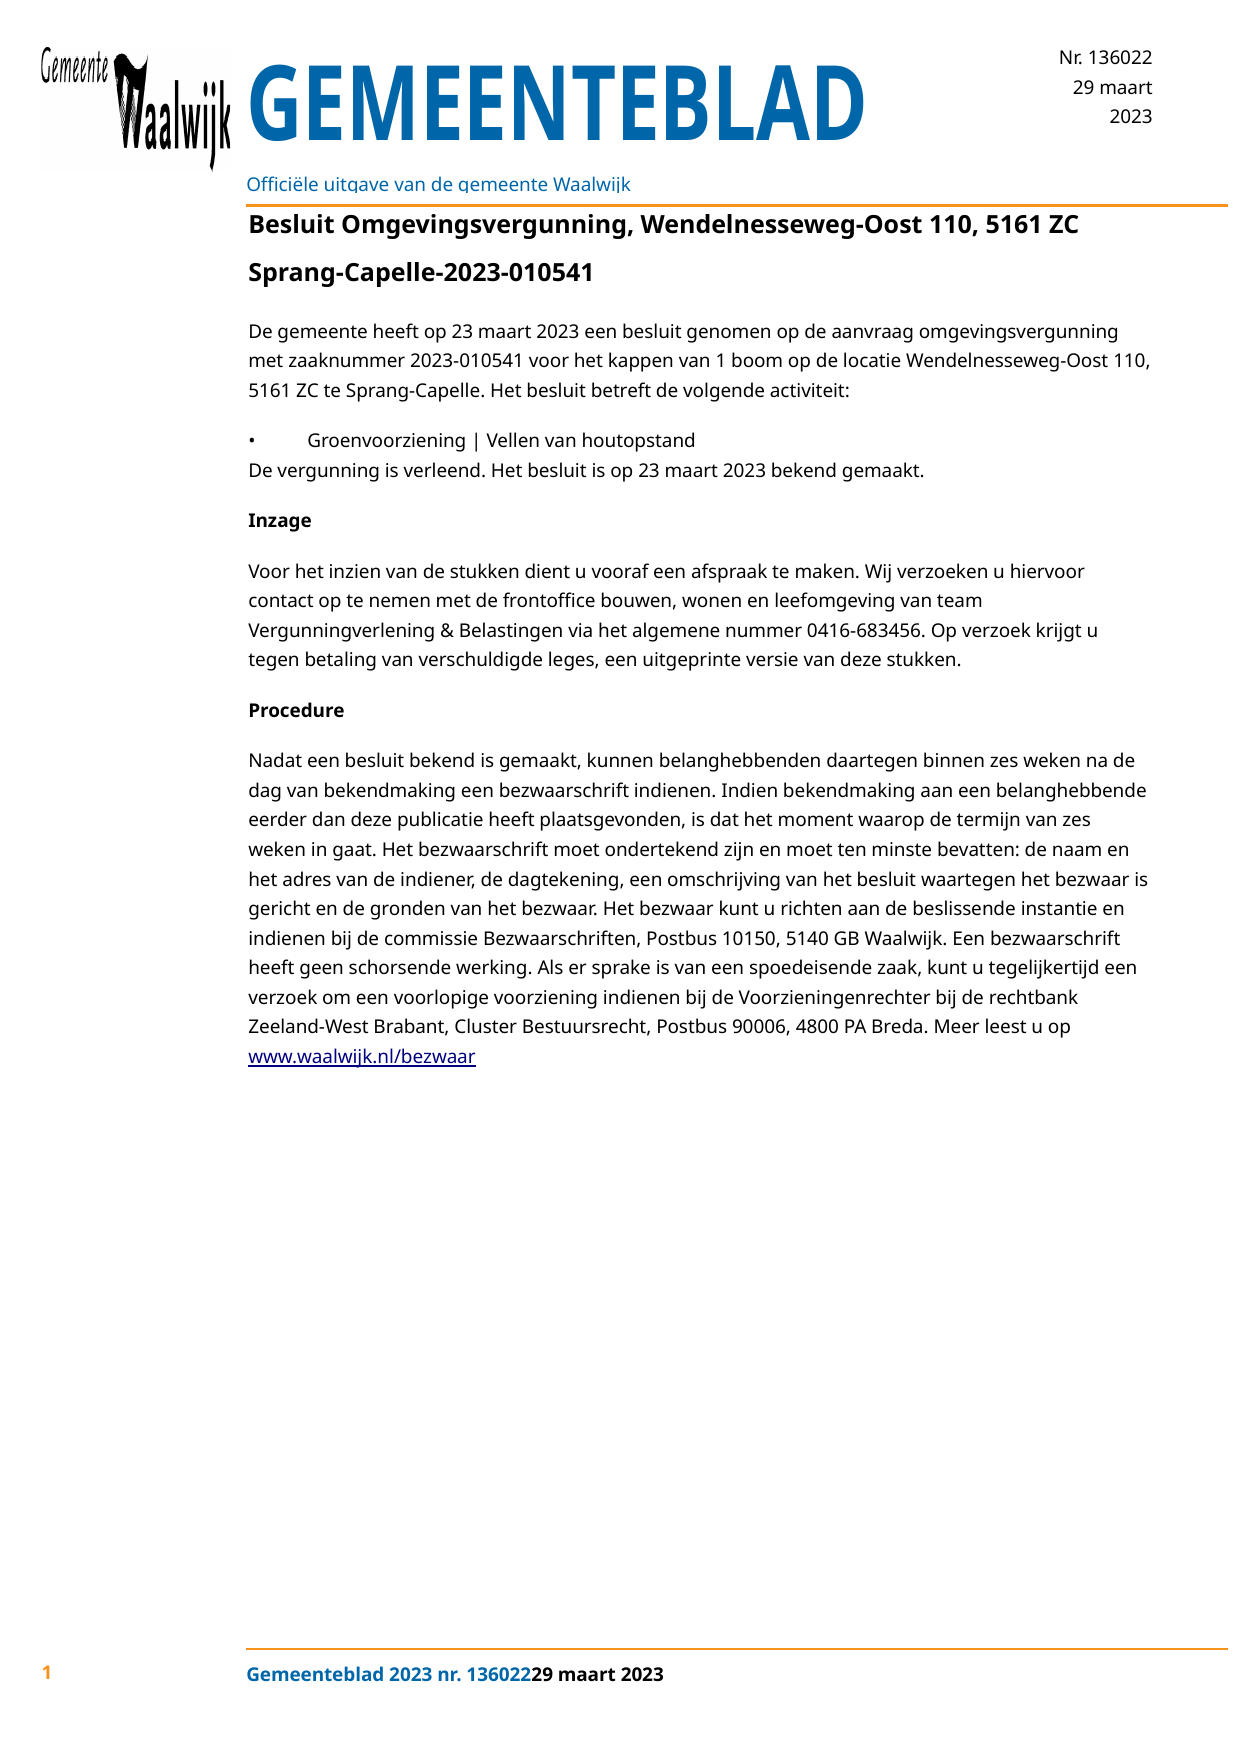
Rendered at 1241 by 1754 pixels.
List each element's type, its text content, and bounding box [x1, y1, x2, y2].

text De gemeente heeft op 23 maart 2023 een besluit genomen op de aanvraag omgevingsvergunning met zaaknummer 2023-010541 voor het kappen van 1 boom op de locatie Wendelnesseweg-Oost 110, 5161 ZC te Sprang-Capelle. Het besluit betreft de volgende activiteit: [248, 318, 1152, 403]
text Besluit Omgevingsvergunning, Wendelnesseweg-Oost 110, 5161 ZC Sprang-Capelle-2023-010541 [248, 207, 1152, 288]
list Groenvoorziening | Vellen van houtopstand [248, 427, 1152, 453]
picture [41, 47, 231, 172]
text Voor het inzien van de stukken dient u vooraf een afspraak te maken. Wij verzoeken u hiervoor contact op te nemen met de frontoffice bouwen, wonen en leefomgeving van team Vergunningverlening & Belastingen via het algemene nummer 0416-683456. Op verzoek krijgt u tegen betaling van verschuldigde leges, een uitgeprinte versie van deze stukken. [248, 558, 1152, 672]
text De vergunning is verleend. Het besluit is op 23 maart 2023 bekend gemaakt. [248, 457, 1152, 483]
text Procedure [248, 697, 1152, 723]
text Nadat een besluit bekend is gemaakt, kunnen belanghebbenden daartegen binnen zes weken na de dag van bekendmaking een bezwaarschrift indienen. Indien bekendmaking aan een belanghebbende eerder dan deze publicatie heeft plaatsgevonden, is dat het moment waarop de termijn van zes weken in gaat. Het bezwaarschrift moet ondertekend zijn en moet ten minste bevatten: de naam en het adres van de indiener, de dagtekening, een omschrijving van het besluit waartegen het bezwaar is gericht en de gronden van het bezwaar. Het bezwaar kunt u richten aan de beslissende instantie en indienen bij de commissie Bezwaarschriften, Postbus 10150, 5140 GB Waalwijk. Een bezwaarschrift heeft geen schorsende werking. Als er sprake is van een spoedeisende zaak, kunt u tegelijkertijd een verzoek om een voorlopige voorziening indienen bij de Voorzieningenrechter bij de rechtbank Zeeland-West Brabant, Cluster Bestuursrecht, Postbus 90006, 4800 PA Breda. Meer leest u op www.waalwijk.nl/bezwaar [248, 747, 1152, 1069]
text Inzage [248, 507, 1152, 533]
